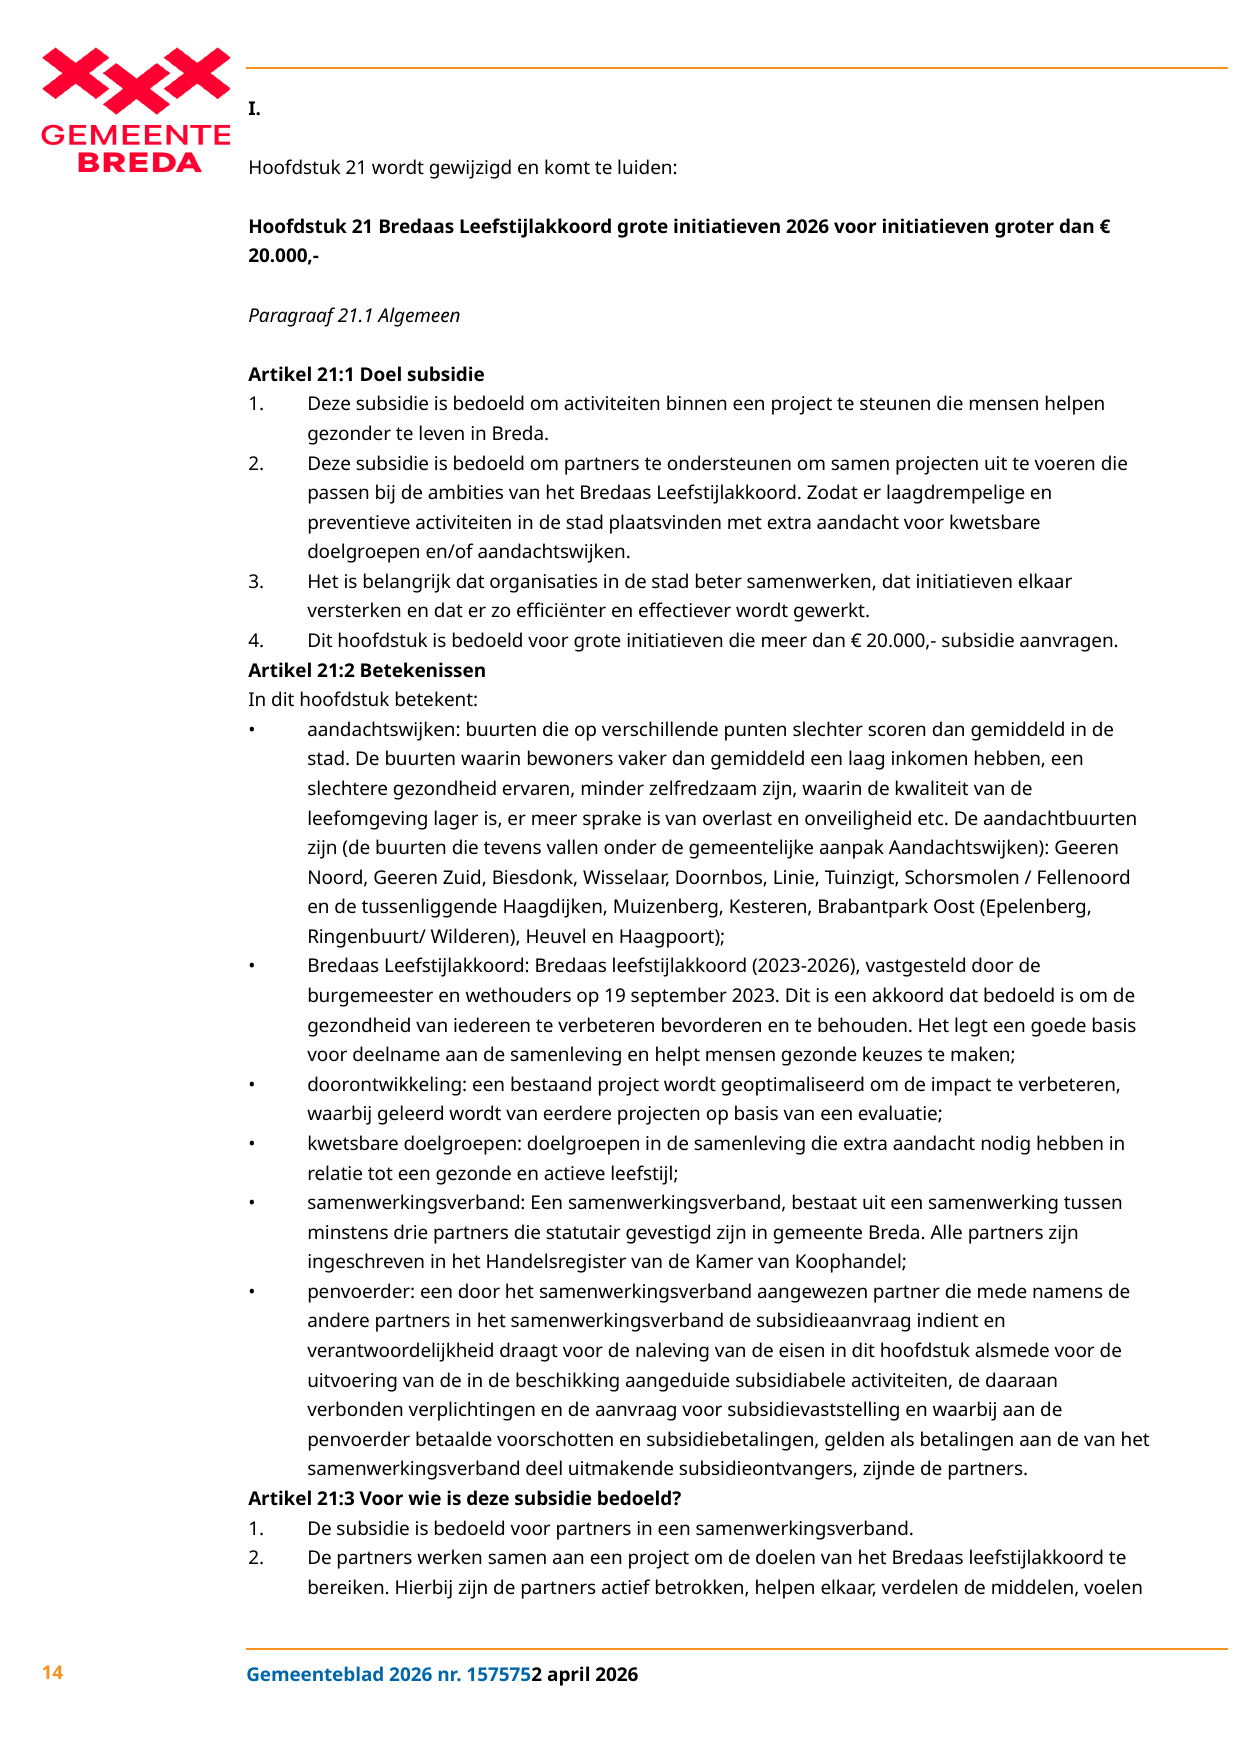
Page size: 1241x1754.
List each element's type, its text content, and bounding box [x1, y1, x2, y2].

list Dit hoofdstuk is bedoeld voor grote initiatieven die meer dan € 20.000,- subsidie aanvragen. [248, 627, 1152, 653]
text Artikel 21:3 Voor wie is deze subsidie bedoeld? [248, 1485, 1152, 1511]
list samenwerkingsverband: Een samenwerkingsverband, bestaat uit een samenwerking tussen minstens drie partners die statutair gevestigd zijn in gemeente Breda. Alle partners zijn ingeschreven in het Handelsregister van de Kamer van Koophandel; [248, 1189, 1152, 1274]
text Artikel 21:2 Betekenissen [248, 657, 1152, 683]
text I. [248, 95, 1152, 121]
list kwetsbare doelgroepen: doelgroepen in de samenleving die extra aandacht nodig hebben in relatie tot een gezonde en actieve leefstijl; [248, 1130, 1152, 1186]
text Paragraaf 21.1 Algemeen [248, 302, 1152, 328]
text Hoofdstuk 21 Bredaas Leefstijlakkoord grote initiatieven 2026 voor initiatieven groter dan € 20.000,- [248, 213, 1152, 268]
list penvoerder: een door het samenwerkingsverband aangewezen partner die mede namens de andere partners in het samenwerkingsverband de subsidieaanvraag indient en verantwoordelijkheid draagt voor de naleving van de eisen in dit hoofdstuk alsmede voor de uitvoering van de in de beschikking aangeduide subsidiabele activiteiten, de daaraan verbonden verplichtingen en de aanvraag voor subsidievaststelling en waarbij aan de penvoerder betaalde voorschotten en subsidiebetalingen, gelden als betalingen aan de van het samenwerkingsverband deel uitmakende subsidieontvangers, zijnde de partners. [248, 1278, 1152, 1481]
list Deze subsidie is bedoeld om partners te ondersteunen om samen projecten uit te voeren die passen bij de ambities van het Bredaas Leefstijlakkoord. Zodat er laagdrempelige en preventieve activiteiten in de stad plaatsvinden met extra aandacht voor kwetsbare doelgroepen en/of aandachtswijken. [248, 450, 1152, 564]
list doorontwikkeling: een bestaand project wordt geoptimaliseerd om de impact te verbeteren, waarbij geleerd wordt van eerdere projecten op basis van een evaluatie; [248, 1071, 1152, 1126]
list Bredaas Leefstijlakkoord: Bredaas leefstijlakkoord (2023-2026), vastgesteld door de burgemeester en wethouders op 19 september 2023. Dit is een akkoord dat bedoeld is om de gezondheid van iedereen te verbeteren bevorderen en te behouden. Het legt een goede basis voor deelname aan de samenleving en helpt mensen gezonde keuzes te maken; [248, 953, 1152, 1067]
text In dit hoofdstuk betekent: [248, 686, 1152, 712]
text Artikel 21:1 Doel subsidie [248, 361, 1152, 387]
list Deze subsidie is bedoeld om activiteiten binnen een project te steunen die mensen helpen gezonder te leven in Breda. [248, 391, 1152, 446]
list aandachtswijken: buurten die op verschillende punten slechter scoren dan gemiddeld in de stad. De buurten waarin bewoners vaker dan gemiddeld een laag inkomen hebben, een slechtere gezondheid ervaren, minder zelfredzaam zijn, waarin de kwaliteit van de leefomgeving lager is, er meer sprake is van overlast en onveiligheid etc. De aandachtbuurten zijn (de buurten die tevens vallen onder de gemeentelijke aanpak Aandachtswijken): Geeren Noord, Geeren Zuid, Biesdonk, Wisselaar, Doornbos, Linie, Tuinzigt, Schorsmolen / Fellenoord en de tussenliggende Haagdijken, Muizenberg, Kesteren, Brabantpark Oost (Epelenberg, Ringenbuurt/ Wilderen), Heuvel en Haagpoort); [248, 716, 1152, 949]
list De partners werken samen aan een project om de doelen van het Bredaas leefstijlakkoord te bereiken. Hierbij zijn de partners actief betrokken, helpen elkaar, verdelen de middelen, voelen [248, 1544, 1152, 1600]
list De subsidie is bedoeld voor partners in een samenwerkingsverband. [248, 1515, 1152, 1541]
list Het is belangrijk dat organisaties in de stad beter samenwerken, dat initiatieven elkaar versterken en dat er zo efficiënter en effectiever wordt gewerkt. [248, 568, 1152, 623]
picture [41, 47, 231, 172]
text Hoofdstuk 21 wordt gewijzigd en komt te luiden: [248, 154, 1152, 180]
